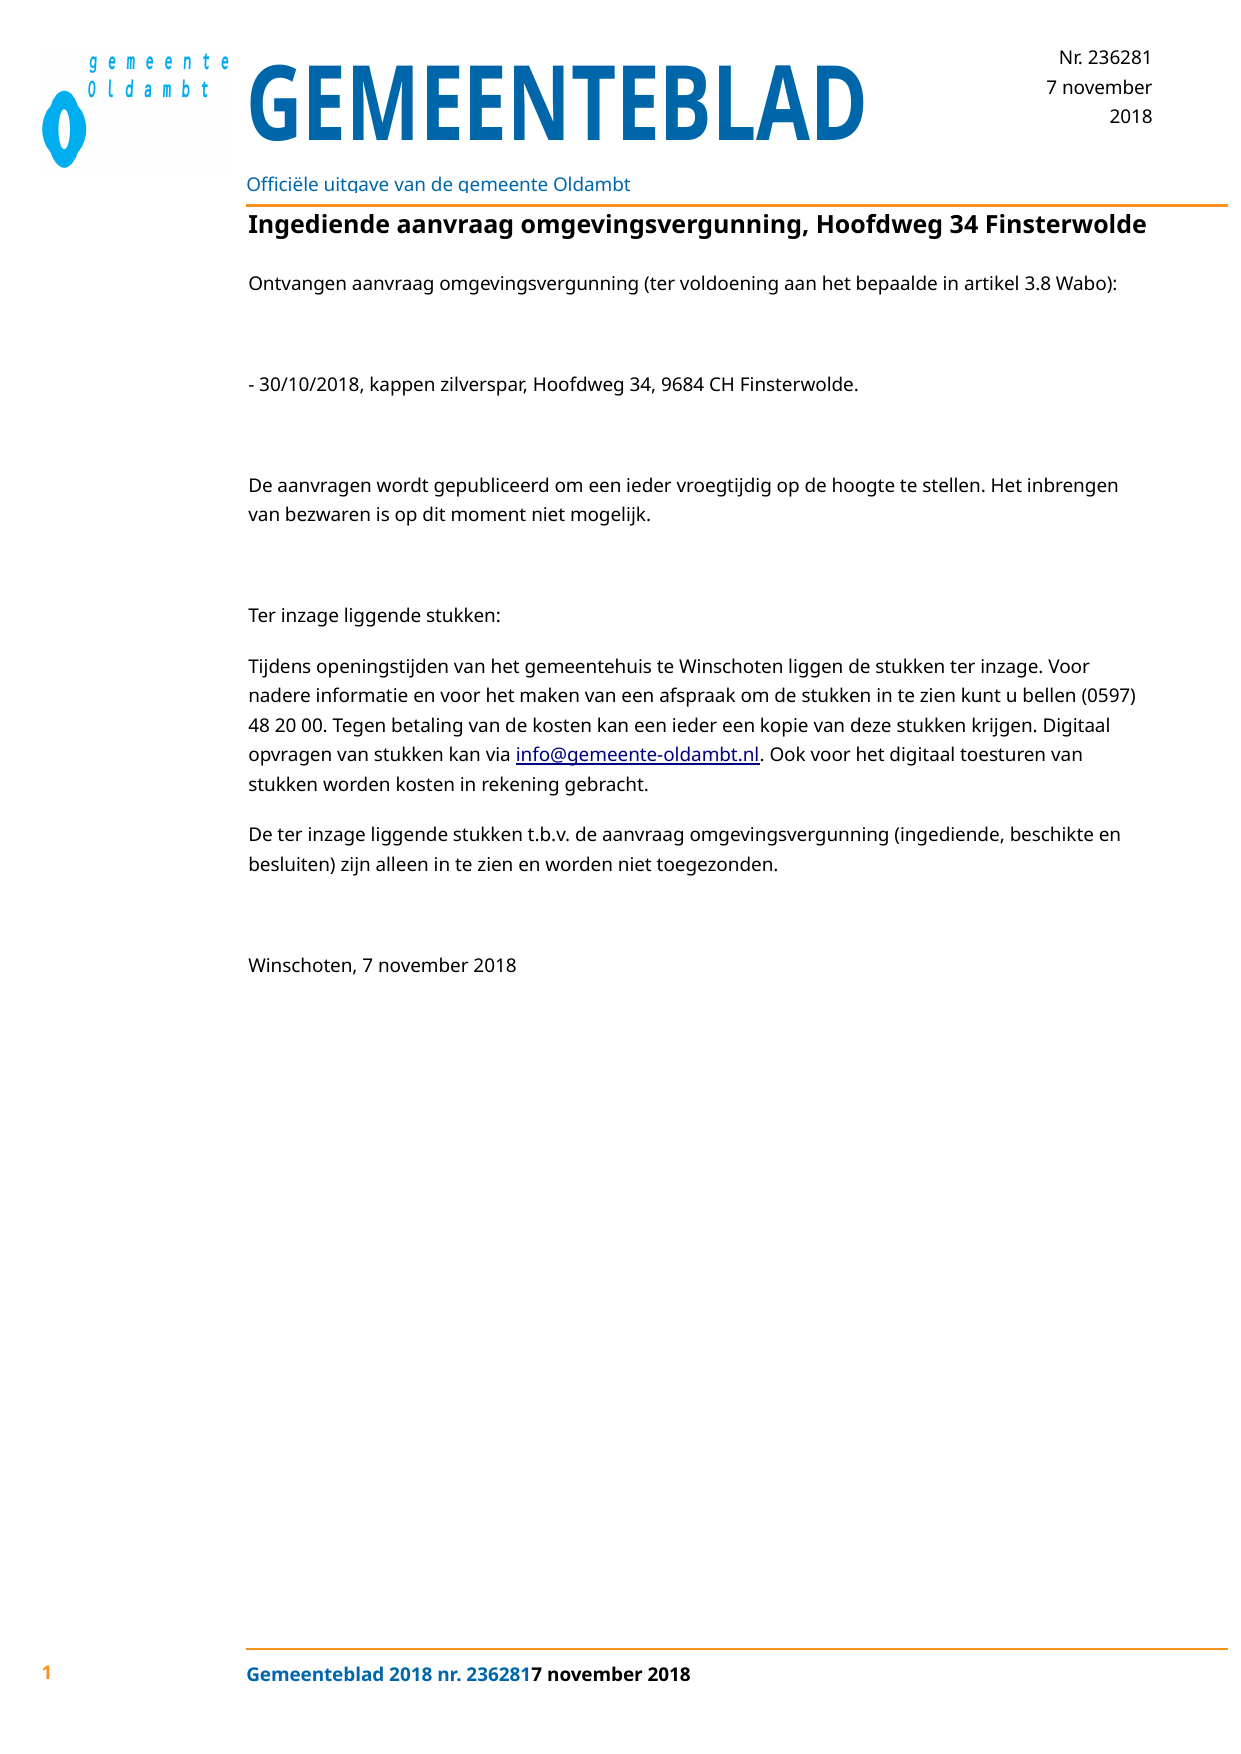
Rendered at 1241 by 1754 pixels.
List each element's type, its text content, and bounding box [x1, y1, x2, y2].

text Ontvangen aanvraag omgevingsvergunning (ter voldoening aan het bepaalde in artikel 3.8 Wabo): [248, 270, 1152, 296]
text Ter inzage liggende stukken: [248, 602, 1152, 628]
text Ingediende aanvraag omgevingsvergunning, Hoofdweg 34 Finsterwolde [248, 207, 1152, 241]
text Winschoten, 7 november 2018 [248, 952, 1152, 978]
text De ter inzage liggende stukken t.b.v. de aanvraag omgevingsvergunning (ingediende, beschikte en besluiten) zijn alleen in te zien en worden niet toegezonden. [248, 822, 1152, 877]
text Tijdens openingstijden van het gemeentehuis te Winschoten liggen de stukken ter inzage. Voor nadere informatie en voor het maken van een afspraak om de stukken in te zien kunt u bellen (0597) 48 20 00. Tegen betaling van de kosten kan een ieder een kopie van deze stukken krijgen. Digitaal opvragen van stukken kan via info@gemeente-oldambt.nl. Ook voor het digitaal toesturen van stukken worden kosten in rekening gebracht. [248, 653, 1152, 797]
text - 30/10/2018, kappen zilverspar, Hoofdweg 34, 9684 CH Finsterwolde. [248, 371, 1152, 397]
picture [41, 47, 231, 172]
text De aanvragen wordt gepubliceerd om een ieder vroegtijdig op de hoogte te stellen. Het inbrengen van bezwaren is op dit moment niet mogelijk. [248, 472, 1152, 527]
